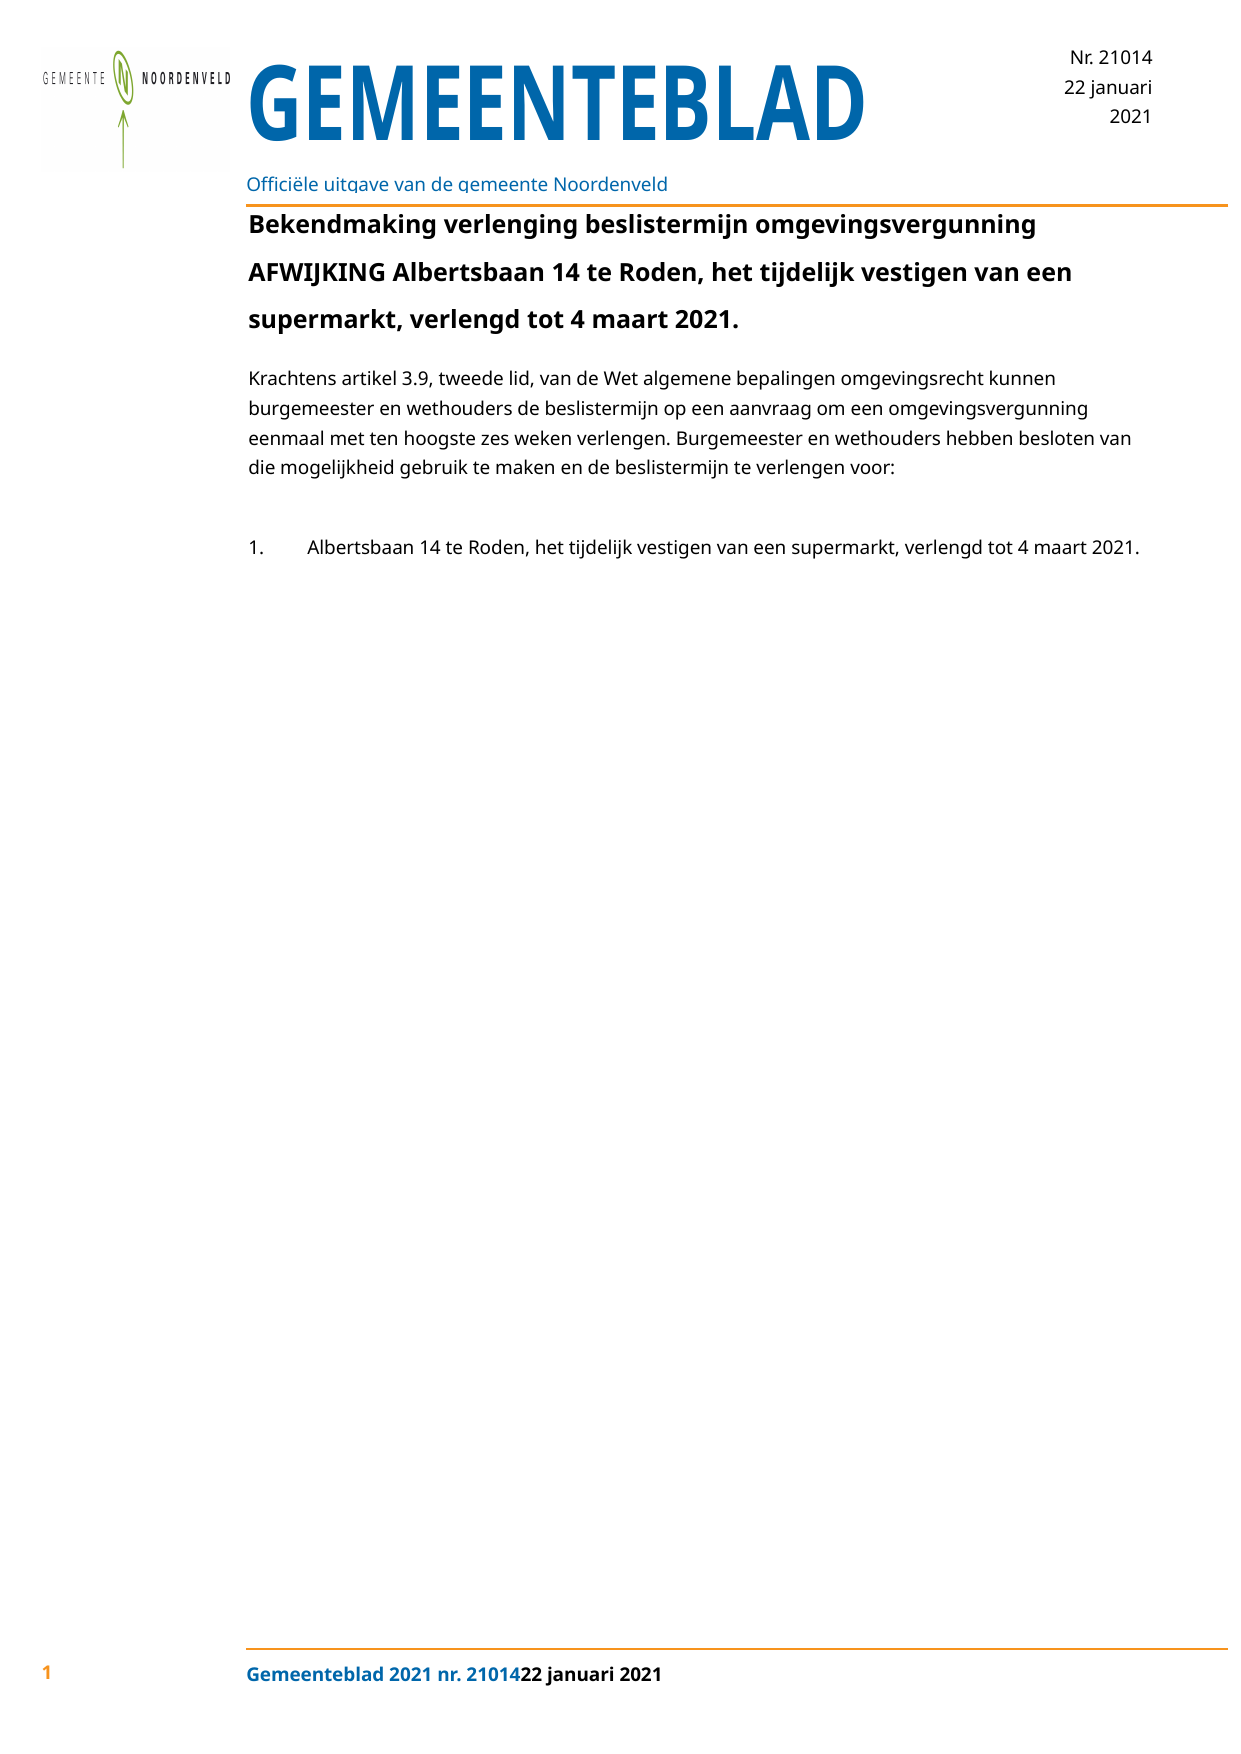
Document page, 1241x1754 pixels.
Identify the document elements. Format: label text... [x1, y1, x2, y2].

text Krachtens artikel 3.9, tweede lid, van de Wet algemene bepalingen omgevingsrecht kunnen burgemeester en wethouders de beslistermijn op een aanvraag om een omgevingsvergunning eenmaal met ten hoogste zes weken verlengen. Burgemeester en wethouders hebben besloten van die mogelijkheid gebruik te maken en de beslistermijn te verlengen voor: [248, 366, 1152, 480]
text Bekendmaking verlenging beslistermijn omgevingsvergunning AFWIJKING Albertsbaan 14 te Roden, het tijdelijk vestigen van een supermarkt, verlengd tot 4 maart 2021. [248, 207, 1152, 336]
list Albertsbaan 14 te Roden, het tijdelijk vestigen van een supermarkt, verlengd tot 4 maart 2021. [248, 534, 1152, 560]
picture [41, 47, 231, 172]
